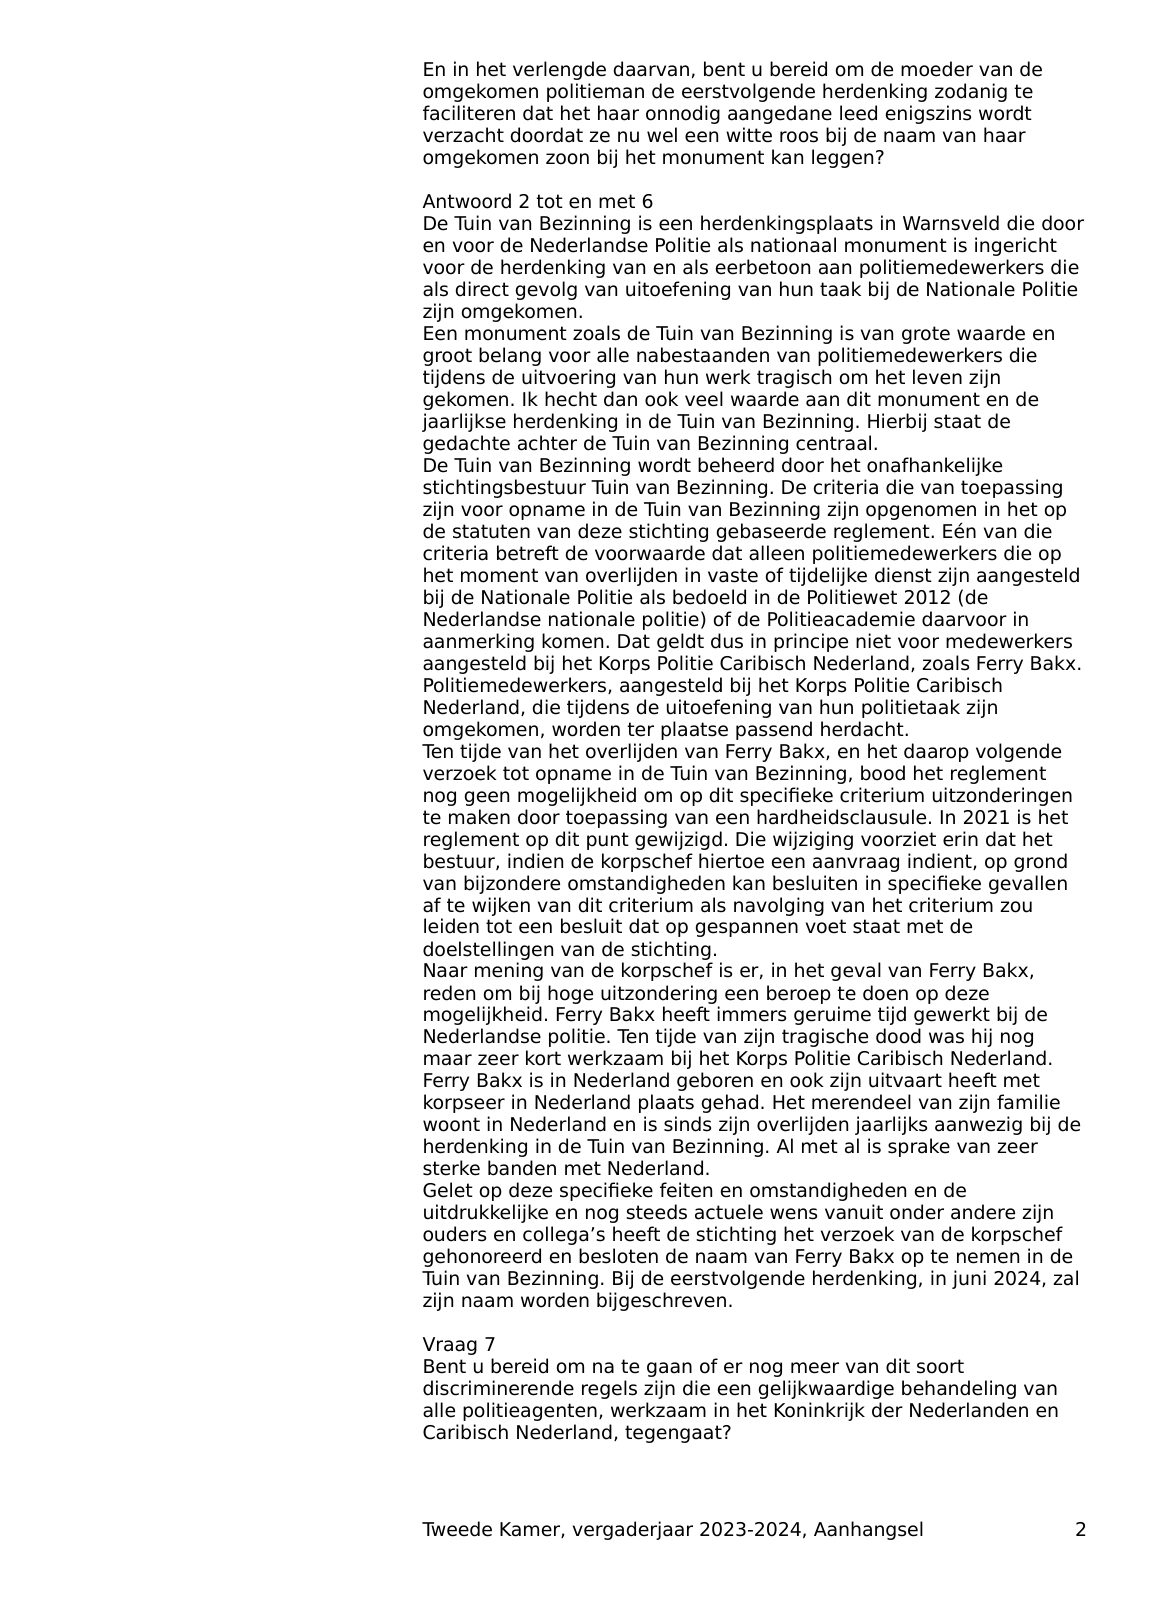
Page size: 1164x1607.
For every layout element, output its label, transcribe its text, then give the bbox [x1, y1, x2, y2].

text Naar mening van de korpschef is er, in het geval van Ferry Bakx, reden om bij hoge uitzondering een beroep te doen op deze mogelijkheid. Ferry Bakx heeft immers geruime tijd gewerkt bij de Nederlandse politie. Ten tijde van zijn tragische dood was hij nog maar zeer kort werkzaam bij het Korps Politie Caribisch Nederland. Ferry Bakx is in Nederland geboren en ook zijn uitvaart heeft met korpseer in Nederland plaats gehad. Het merendeel van zijn familie woont in Nederland en is sinds zijn overlijden jaarlijks aanwezig bij de herdenking in de Tuin van Bezinning. Al met al is sprake van zeer sterke banden met Nederland. [422, 960, 1087, 1180]
text Antwoord 2 tot en met 6 [422, 191, 1087, 213]
text De Tuin van Bezinning is een herdenkingsplaats in Warnsveld die door en voor de Nederlandse Politie als nationaal monument is ingericht voor de herdenking van en als eerbetoon aan politiemedewerkers die als direct gevolg van uitoefening van hun taak bij de Nationale Politie zijn omgekomen. [422, 213, 1087, 323]
text Een monument zoals de Tuin van Bezinning is van grote waarde en groot belang voor alle nabestaanden van politiemedewerkers die tijdens de uitvoering van hun werk tragisch om het leven zijn gekomen. Ik hecht dan ook veel waarde aan dit monument en de jaarlijkse herdenking in de Tuin van Bezinning. Hierbij staat de gedachte achter de Tuin van Bezinning centraal. [422, 323, 1087, 455]
text Gelet op deze specifieke feiten en omstandigheden en de uitdrukkelijke en nog steeds actuele wens vanuit onder andere zijn ouders en collega’s heeft de stichting het verzoek van de korpschef gehonoreerd en besloten de naam van Ferry Bakx op te nemen in de Tuin van Bezinning. Bij de eerstvolgende herdenking, in juni 2024, zal zijn naam worden bijgeschreven. [422, 1180, 1087, 1312]
text Vraag 7 [422, 1334, 1087, 1356]
text De Tuin van Bezinning wordt beheerd door het onafhankelijke stichtingsbestuur Tuin van Bezinning. De criteria die van toepassing zijn voor opname in de Tuin van Bezinning zijn opgenomen in het op de statuten van deze stichting gebaseerde reglement. Eén van die criteria betreft de voorwaarde dat alleen politiemedewerkers die op het moment van overlijden in vaste of tijdelijke dienst zijn aangesteld bij de Nationale Politie als bedoeld in de Politiewet 2012 (de Nederlandse nationale politie) of de Politieacademie daarvoor in aanmerking komen. Dat geldt dus in principe niet voor medewerkers aangesteld bij het Korps Politie Caribisch Nederland, zoals Ferry Bakx. [422, 455, 1087, 675]
text Politiemedewerkers, aangesteld bij het Korps Politie Caribisch Nederland, die tijdens de uitoefening van hun politietaak zijn omgekomen, worden ter plaatse passend herdacht. [422, 675, 1087, 741]
text Ten tijde van het overlijden van Ferry Bakx, en het daarop volgende verzoek tot opname in de Tuin van Bezinning, bood het reglement nog geen mogelijkheid om op dit specifieke criterium uitzonderingen te maken door toepassing van een hardheidsclausule. In 2021 is het reglement op dit punt gewijzigd. Die wijziging voorziet erin dat het bestuur, indien de korpschef hiertoe een aanvraag indient, op grond van bijzondere omstandigheden kan besluiten in specifieke gevallen af te wijken van dit criterium als navolging van het criterium zou leiden tot een besluit dat op gespannen voet staat met de doelstellingen van de stichting. [422, 741, 1087, 960]
text En in het verlengde daarvan, bent u bereid om de moeder van de omgekomen politieman de eerstvolgende herdenking zodanig te faciliteren dat het haar onnodig aangedane leed enigszins wordt verzacht doordat ze nu wel een witte roos bij de naam van haar omgekomen zoon bij het monument kan leggen? [422, 59, 1087, 169]
text Bent u bereid om na te gaan of er nog meer van dit soort discriminerende regels zijn die een gelijkwaardige behandeling van alle politieagenten, werkzaam in het Koninkrijk der Nederlanden en Caribisch Nederland, tegengaat? [422, 1356, 1087, 1444]
